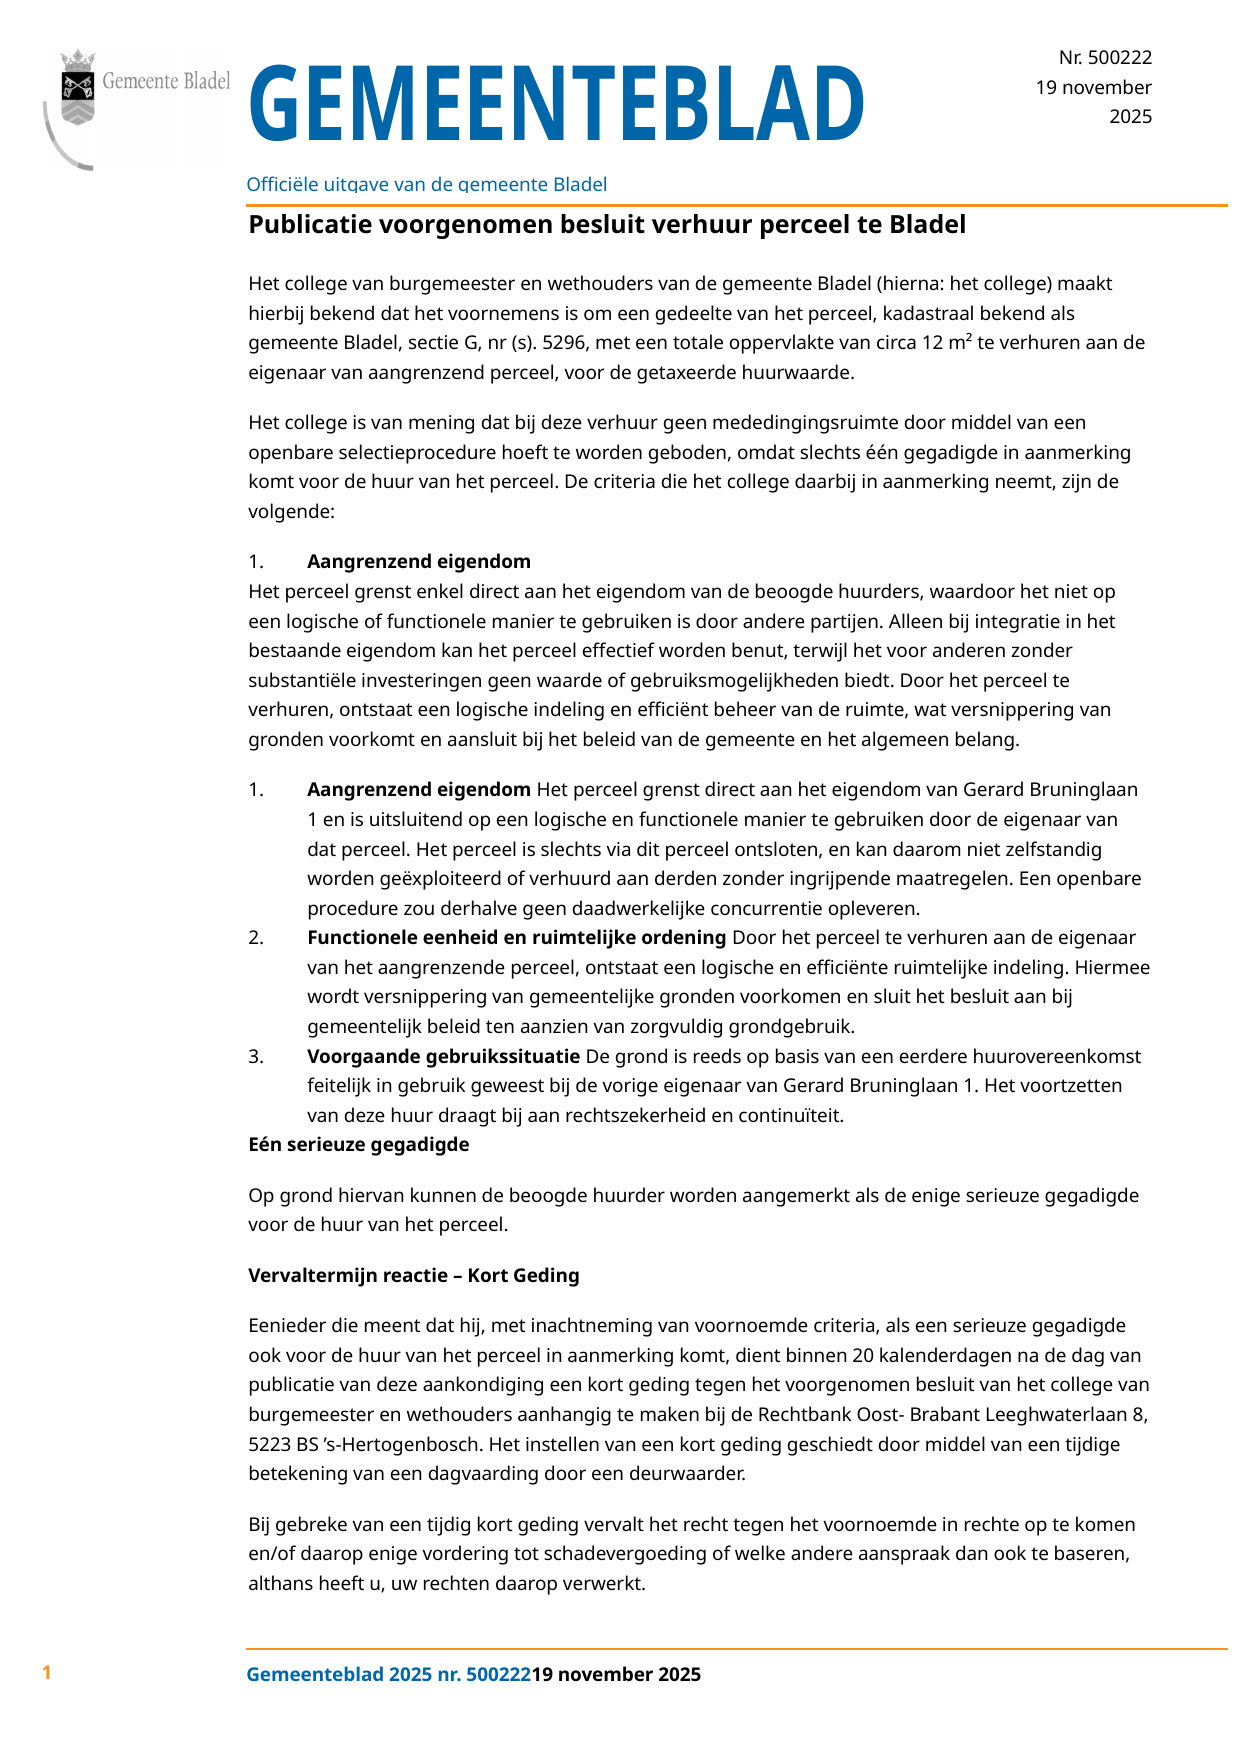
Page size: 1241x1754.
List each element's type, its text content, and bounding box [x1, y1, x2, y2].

text Bij gebreke van een tijdig kort geding vervalt het recht tegen het voornoemde in rechte op te komen en/of daarop enige vordering tot schadevergoeding of welke andere aanspraak dan ook te baseren, althans heeft u, uw rechten daarop verwerkt. [248, 1511, 1152, 1596]
text Op grond hiervan kunnen de beoogde huurder worden aangemerkt als de enige serieuze gegadigde voor de huur van het perceel. [248, 1182, 1152, 1237]
list Aangrenzend eigendom Het perceel grenst direct aan het eigendom van Gerard Bruninglaan 1 en is uitsluitend op een logische en functionele manier te gebruiken door de eigenaar van dat perceel. Het perceel is slechts via dit perceel ontsloten, en kan daarom niet zelfstandig worden geëxploiteerd of verhuurd aan derden zonder ingrijpende maatregelen. Een openbare procedure zou derhalve geen daadwerkelijke concurrentie opleveren. [248, 777, 1152, 921]
list Functionele eenheid en ruimtelijke ordening Door het perceel te verhuren aan de eigenaar van het aangrenzende perceel, ontstaat een logische en efficiënte ruimtelijke indeling. Hiermee wordt versnippering van gemeentelijke gronden voorkomen en sluit het besluit aan bij gemeentelijk beleid ten aanzien van zorgvuldig grondgebruik. [248, 924, 1152, 1039]
text Vervaltermijn reactie – Kort Geding [248, 1262, 1152, 1288]
text Eén serieuze gegadigde [248, 1132, 1152, 1157]
list Aangrenzend eigendom [248, 549, 1152, 574]
text Eenieder die meent dat hij, met inachtneming van voornoemde criteria, als een serieuze gegadigde ook voor de huur van het perceel in aanmerking komt, dient binnen 20 kalenderdagen na de dag van publicatie van deze aankondiging een kort geding tegen het voorgenomen besluit van het college van burgemeester en wethouders aanhangig te maken bij de Rechtbank Oost- Brabant Leeghwaterlaan 8, 5223 BS ’s-Hertogenbosch. Het instellen van een kort geding geschiedt door middel van een tijdige betekening van een dagvaarding door een deurwaarder. [248, 1312, 1152, 1486]
list Voorgaande gebruikssituatie De grond is reeds op basis van een eerdere huurovereenkomst feitelijk in gebruik geweest bij de vorige eigenaar van Gerard Bruninglaan 1. Het voortzetten van deze huur draagt bij aan rechtszekerheid en continuïteit. [248, 1043, 1152, 1128]
text Het college is van mening dat bij deze verhuur geen mededingingsruimte door middel van een openbare selectieprocedure hoeft te worden geboden, omdat slechts één gegadigde in aanmerking komt voor de huur van het perceel. De criteria die het college daarbij in aanmerking neemt, zijn de volgende: [248, 409, 1152, 524]
text Publicatie voorgenomen besluit verhuur perceel te Bladel [248, 207, 1152, 241]
text Het college van burgemeester en wethouders van de gemeente Bladel (hierna: het college) maakt hierbij bekend dat het voornemens is om een gedeelte van het perceel, kadastraal bekend als gemeente Bladel, sectie G, nr (s). 5296, met een totale oppervlakte van circa 12 m² te verhuren aan de eigenaar van aangrenzend perceel, voor de getaxeerde huurwaarde. [248, 270, 1152, 385]
picture [41, 47, 231, 172]
text Het perceel grenst enkel direct aan het eigendom van de beoogde huurders, waardoor het niet op een logische of functionele manier te gebruiken is door andere partijen. Alleen bij integratie in het bestaande eigendom kan het perceel effectief worden benut, terwijl het voor anderen zonder substantiële investeringen geen waarde of gebruiksmogelijkheden biedt. Door het perceel te verhuren, ontstaat een logische indeling en efficiënt beheer van de ruimte, wat versnippering van gronden voorkomt en aansluit bij het beleid van de gemeente en het algemeen belang. [248, 578, 1152, 752]
